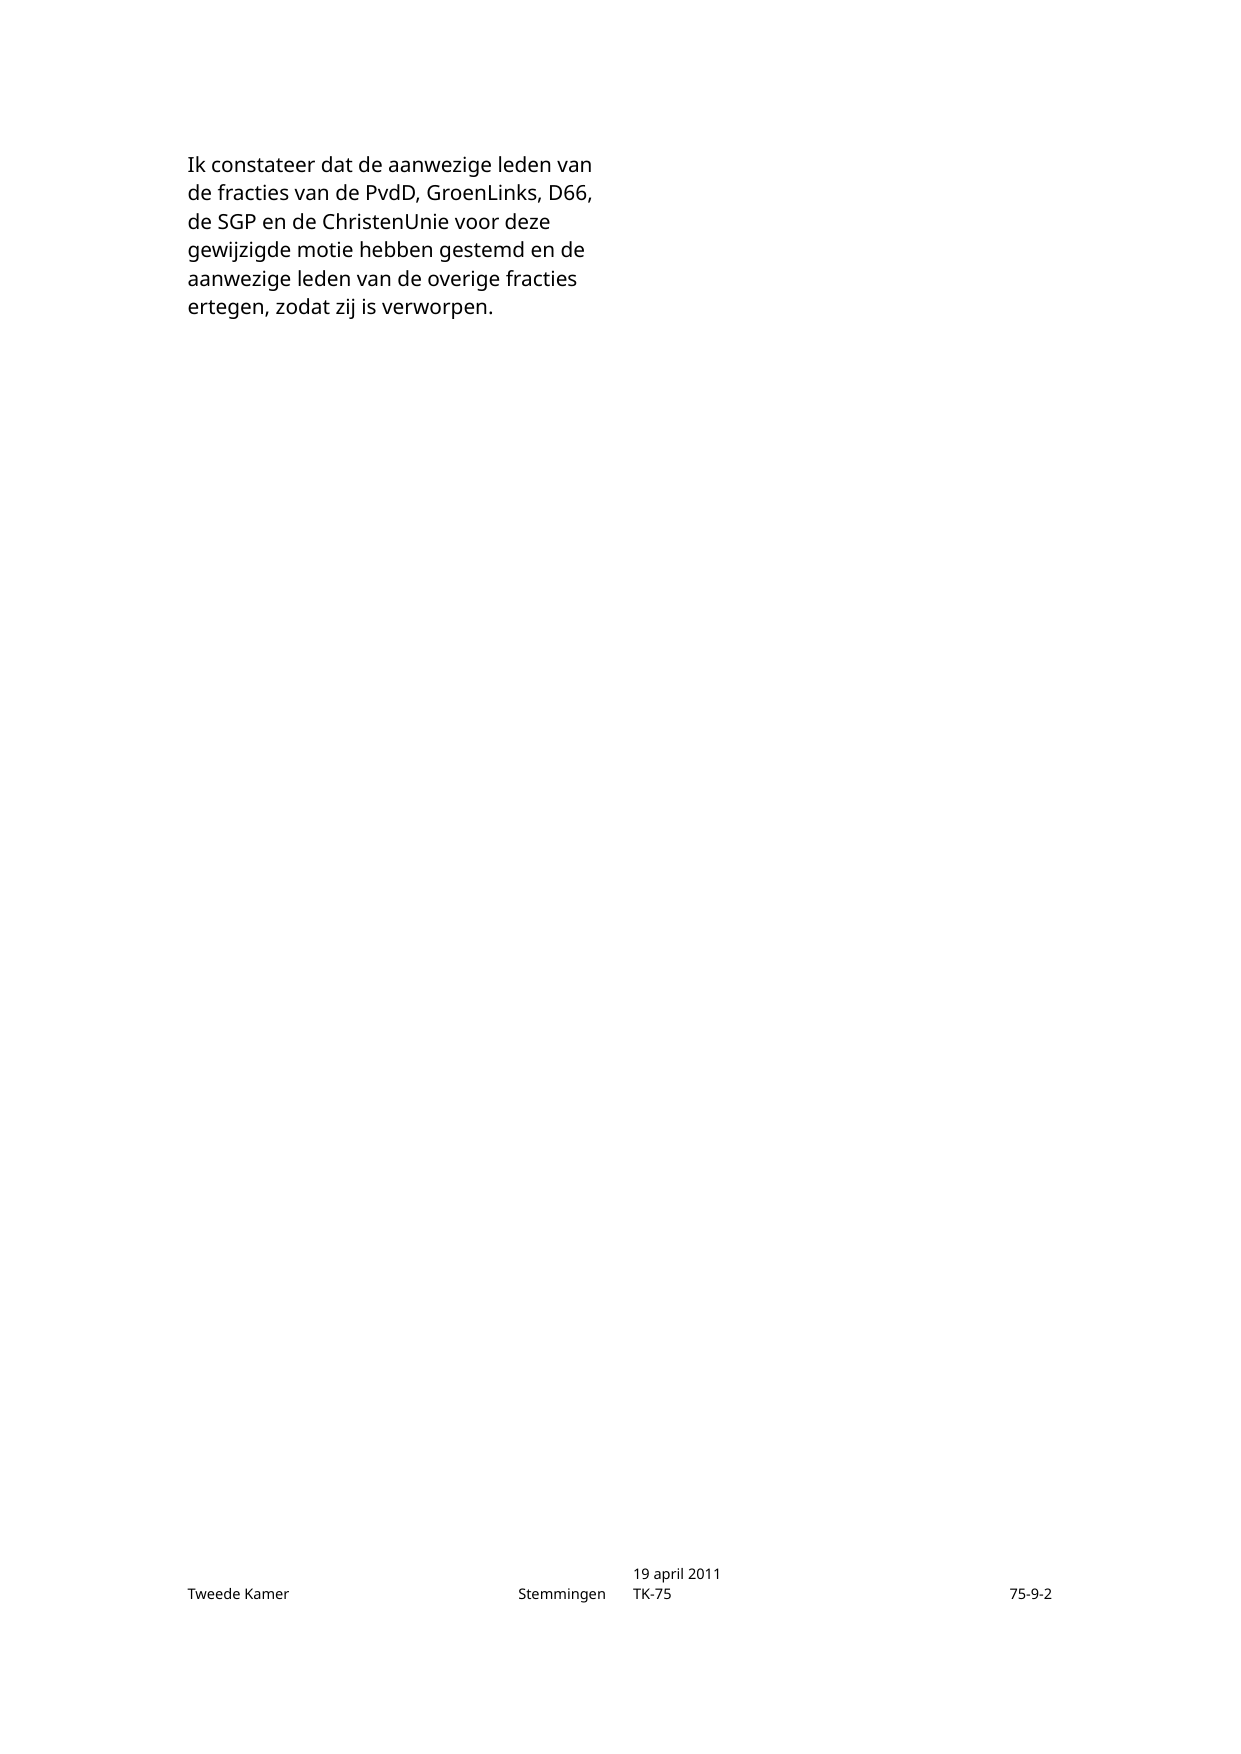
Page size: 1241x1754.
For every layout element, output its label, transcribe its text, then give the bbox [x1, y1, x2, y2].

text Ik constateer dat de aanwezige leden van de fracties van de PvdD, GroenLinks, D66, de SGP en de ChristenUnie voor deze gewijzigde motie hebben gestemd en de aanwezige leden van de overige fracties ertegen, zodat zij is verworpen. [187, 150, 605, 321]
